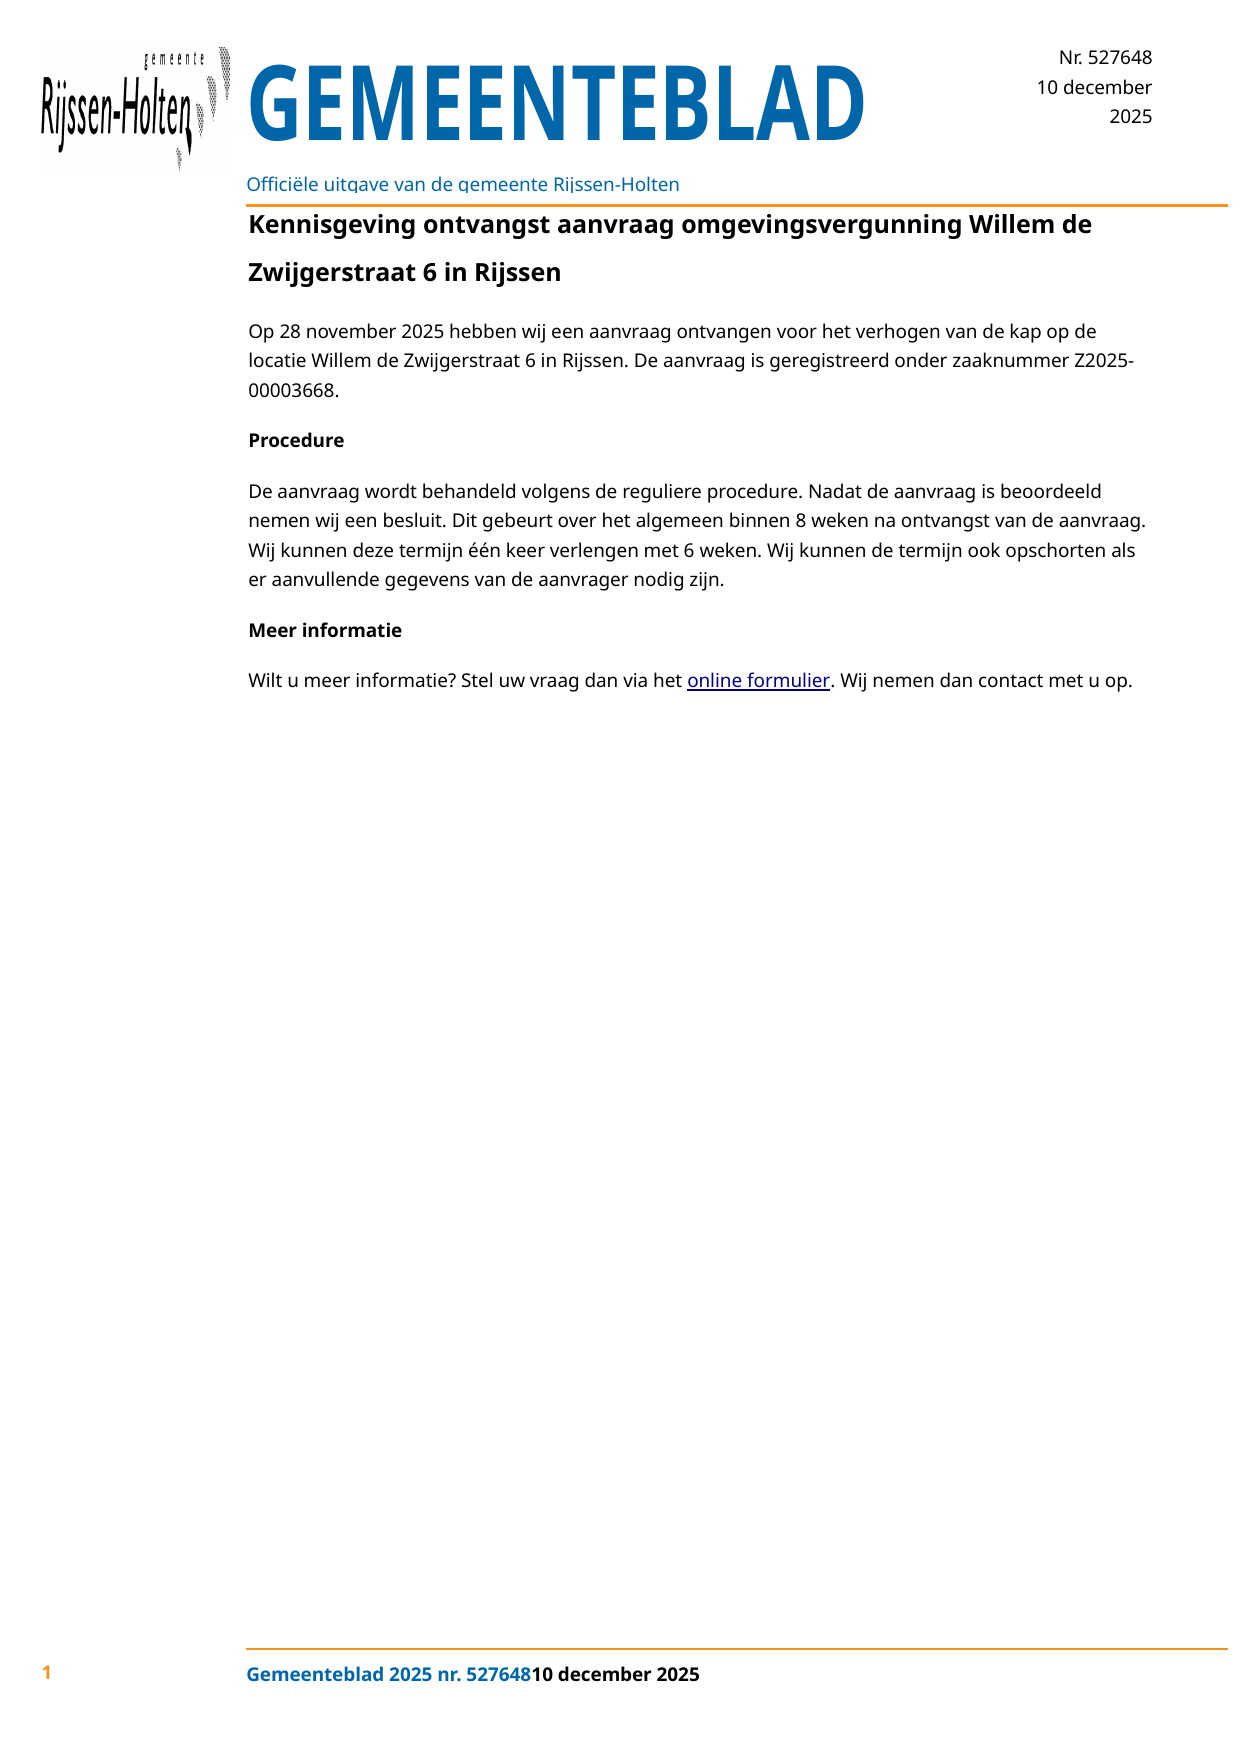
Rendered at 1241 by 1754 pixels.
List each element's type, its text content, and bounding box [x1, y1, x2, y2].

text Kennisgeving ontvangst aanvraag omgevingsvergunning Willem de Zwijgerstraat 6 in Rijssen [248, 207, 1152, 288]
text Meer informatie [248, 617, 1152, 643]
text De aanvraag wordt behandeld volgens de reguliere procedure. Nadat de aanvraag is beoordeeld nemen wij een besluit. Dit gebeurt over het algemeen binnen 8 weken na ontvangst van de aanvraag. Wij kunnen deze termijn één keer verlengen met 6 weken. Wij kunnen de termijn ook opschorten als er aanvullende gegevens van de aanvrager nodig zijn. [248, 478, 1152, 592]
text Wilt u meer informatie? Stel uw vraag dan via het online formulier. Wij nemen dan contact met u op. [248, 667, 1152, 693]
text Op 28 november 2025 hebben wij een aanvraag ontvangen voor het verhogen van de kap op de locatie Willem de Zwijgerstraat 6 in Rijssen. De aanvraag is geregistreerd onder zaaknummer Z2025-00003668. [248, 318, 1152, 403]
picture [41, 47, 231, 172]
text Procedure [248, 427, 1152, 453]
